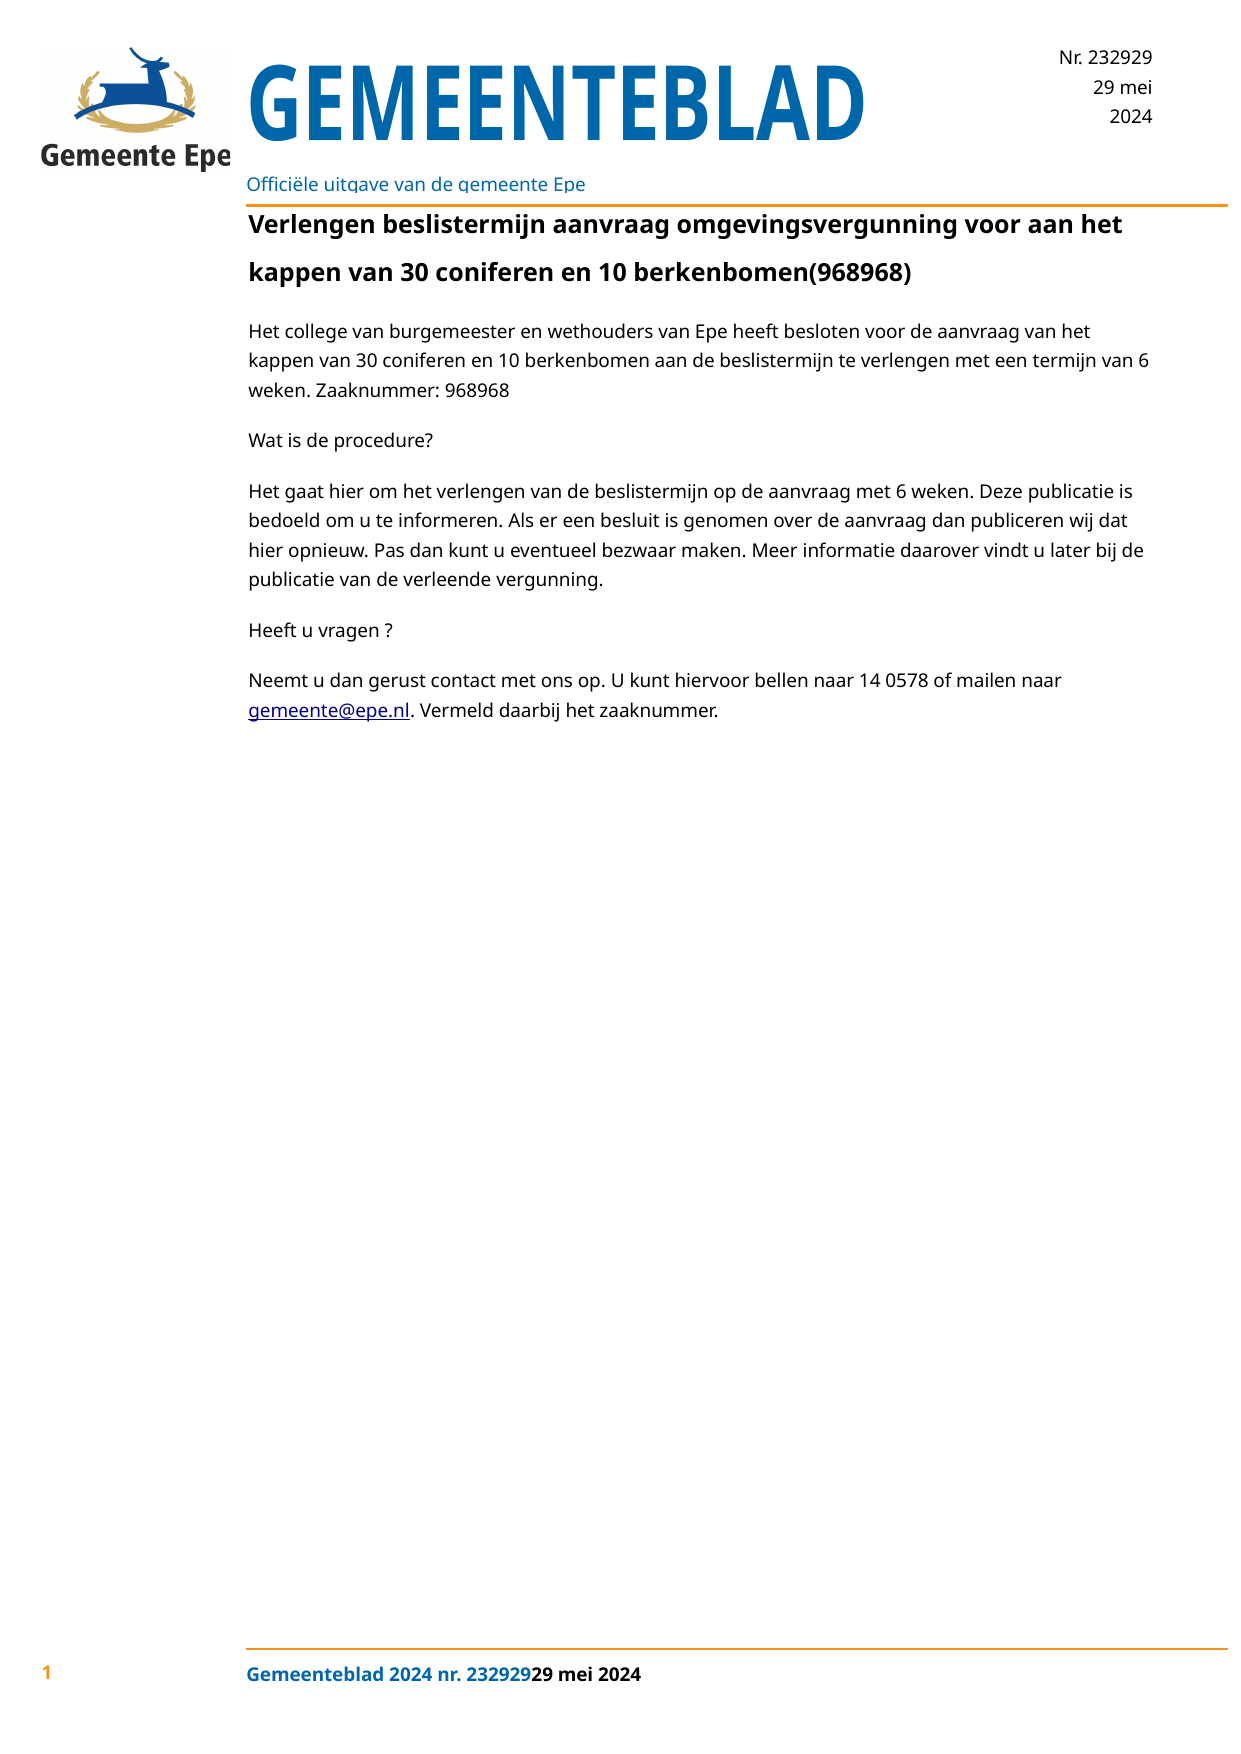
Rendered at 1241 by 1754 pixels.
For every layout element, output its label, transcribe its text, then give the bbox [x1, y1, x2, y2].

text Neemt u dan gerust contact met ons op. U kunt hiervoor bellen naar 14 0578 of mailen naar gemeente@epe.nl. Vermeld daarbij het zaaknummer. [248, 667, 1152, 723]
picture [41, 47, 231, 172]
text Heeft u vragen ? [248, 617, 1152, 643]
text Het college van burgemeester en wethouders van Epe heeft besloten voor de aanvraag van het kappen van 30 coniferen en 10 berkenbomen aan de beslistermijn te verlengen met een termijn van 6 weken. Zaaknummer: 968968 [248, 318, 1152, 403]
text Het gaat hier om het verlengen van de beslistermijn op de aanvraag met 6 weken. Deze publicatie is bedoeld om u te informeren. Als er een besluit is genomen over de aanvraag dan publiceren wij dat hier opnieuw. Pas dan kunt u eventueel bezwaar maken. Meer informatie daarover vindt u later bij de publicatie van de verleende vergunning. [248, 478, 1152, 592]
text Verlengen beslistermijn aanvraag omgevingsvergunning voor aan het kappen van 30 coniferen en 10 berkenbomen(968968) [248, 207, 1152, 288]
text Wat is de procedure? [248, 427, 1152, 453]
